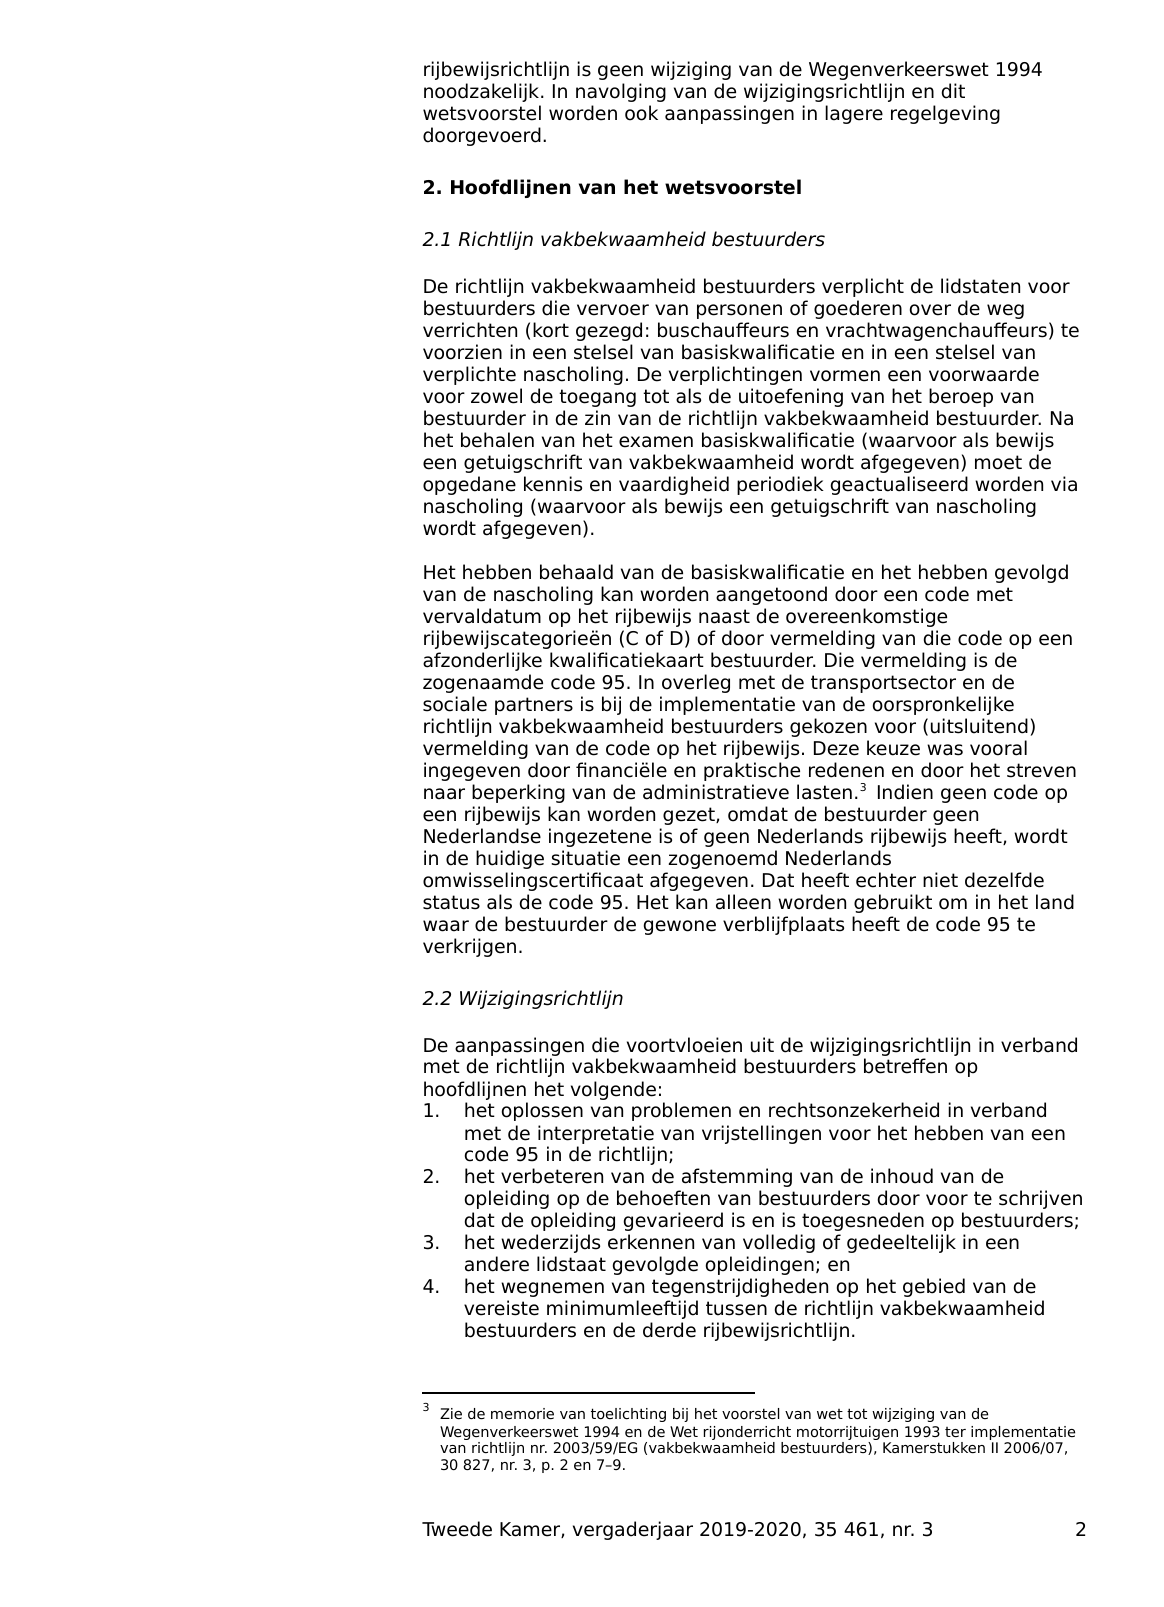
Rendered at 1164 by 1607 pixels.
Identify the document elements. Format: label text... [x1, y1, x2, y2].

subtitle 2.1 Richtlijn vakbekwaamheid bestuurders [422, 229, 1087, 251]
text Het hebben behaald van de basiskwalificatie en het hebben gevolgd van de nascholing kan worden aangetoond door een code met vervaldatum op het rijbewijs naast de overeenkomstige rijbewijscategorieën (C of D) of door vermelding van die code op een afzonderlijke kwalificatiekaart bestuurder. Die vermelding is de zogenaamde code 95. In overleg met de transportsector en de sociale partners is bij de implementatie van de oorspronkelijke richtlijn vakbekwaamheid bestuurders gekozen voor (uitsluitend) vermelding van de code op het rijbewijs. Deze keuze was vooral ingegeven door financiële en praktische redenen en door het streven naar beperking van de administratieve lasten. Indien geen code op een rijbewijs kan worden gezet, omdat de bestuurder geen Nederlandse ingezetene is of geen Nederlands rijbewijs heeft, wordt in de huidige situatie een zogenoemd Nederlands omwisselingscertificaat afgegeven. Dat heeft echter niet dezelfde status als de code 95. Het kan alleen worden gebruikt om in het land waar de bestuurder de gewone verblijfplaats heeft de code 95 te verkrijgen. [422, 562, 1087, 957]
subtitle 2. Hoofdlijnen van het wetsvoorstel [422, 177, 1087, 199]
text De richtlijn vakbekwaamheid bestuurders verplicht de lidstaten voor bestuurders die vervoer van personen of goederen over de weg verrichten (kort gezegd: buschauffeurs en vrachtwagenchauffeurs) te voorzien in een stelsel van basiskwalificatie en in een stelsel van verplichte nascholing. De verplichtingen vormen een voorwaarde voor zowel de toegang tot als de uitoefening van het beroep van bestuurder in de zin van de richtlijn vakbekwaamheid bestuurder. Na het behalen van het examen basiskwalificatie (waarvoor als bewijs een getuigschrift van vakbekwaamheid wordt afgegeven) moet de opgedane kennis en vaardigheid periodiek geactualiseerd worden via nascholing (waarvoor als bewijs een getuigschrift van nascholing wordt afgegeven). [422, 276, 1087, 540]
text De aanpassingen die voortvloeien uit de wijzigingsrichtlijn in verband met de richtlijn vakbekwaamheid bestuurders betreffen op hoofdlijnen het volgende: [422, 1034, 1087, 1100]
text rijbewijsrichtlijn is geen wijziging van de Wegenverkeerswet 1994 noodzakelijk. In navolging van de wijzigingsrichtlijn en dit wetsvoorstel worden ook aanpassingen in lagere regelgeving doorgevoerd. [422, 59, 1087, 147]
text 4. het wegnemen van tegenstrijdigheden op het gebied van de vereiste minimumleeftijd tussen de richtlijn vakbekwaamheid bestuurders en de derde rijbewijsrichtlijn. [422, 1276, 1087, 1342]
text 2. het verbeteren van de afstemming van de inhoud van de opleiding op de behoeften van bestuurders door voor te schrijven dat de opleiding gevarieerd is en is toegesneden op bestuurders; [422, 1166, 1087, 1232]
subtitle 2.2 Wijzigingsrichtlijn [422, 987, 1087, 1009]
text 3. het wederzijds erkennen van volledig of gedeeltelijk in een andere lidstaat gevolgde opleidingen; en [422, 1232, 1087, 1276]
text Zie de memorie van toelichting bij het voorstel van wet tot wijziging van de Wegenverkeerswet 1994 en de Wet rijonderricht motorrijtuigen 1993 ter implementatie van richtlijn nr. 2003/59/EG (vakbekwaamheid bestuurders), Kamerstukken II 2006/07, 30 827, nr. 3, p. 2 en 7–9. [422, 1402, 1087, 1474]
text 1. het oplossen van problemen en rechtsonzekerheid in verband met de interpretatie van vrijstellingen voor het hebben van een code 95 in de richtlijn; [422, 1100, 1087, 1166]
